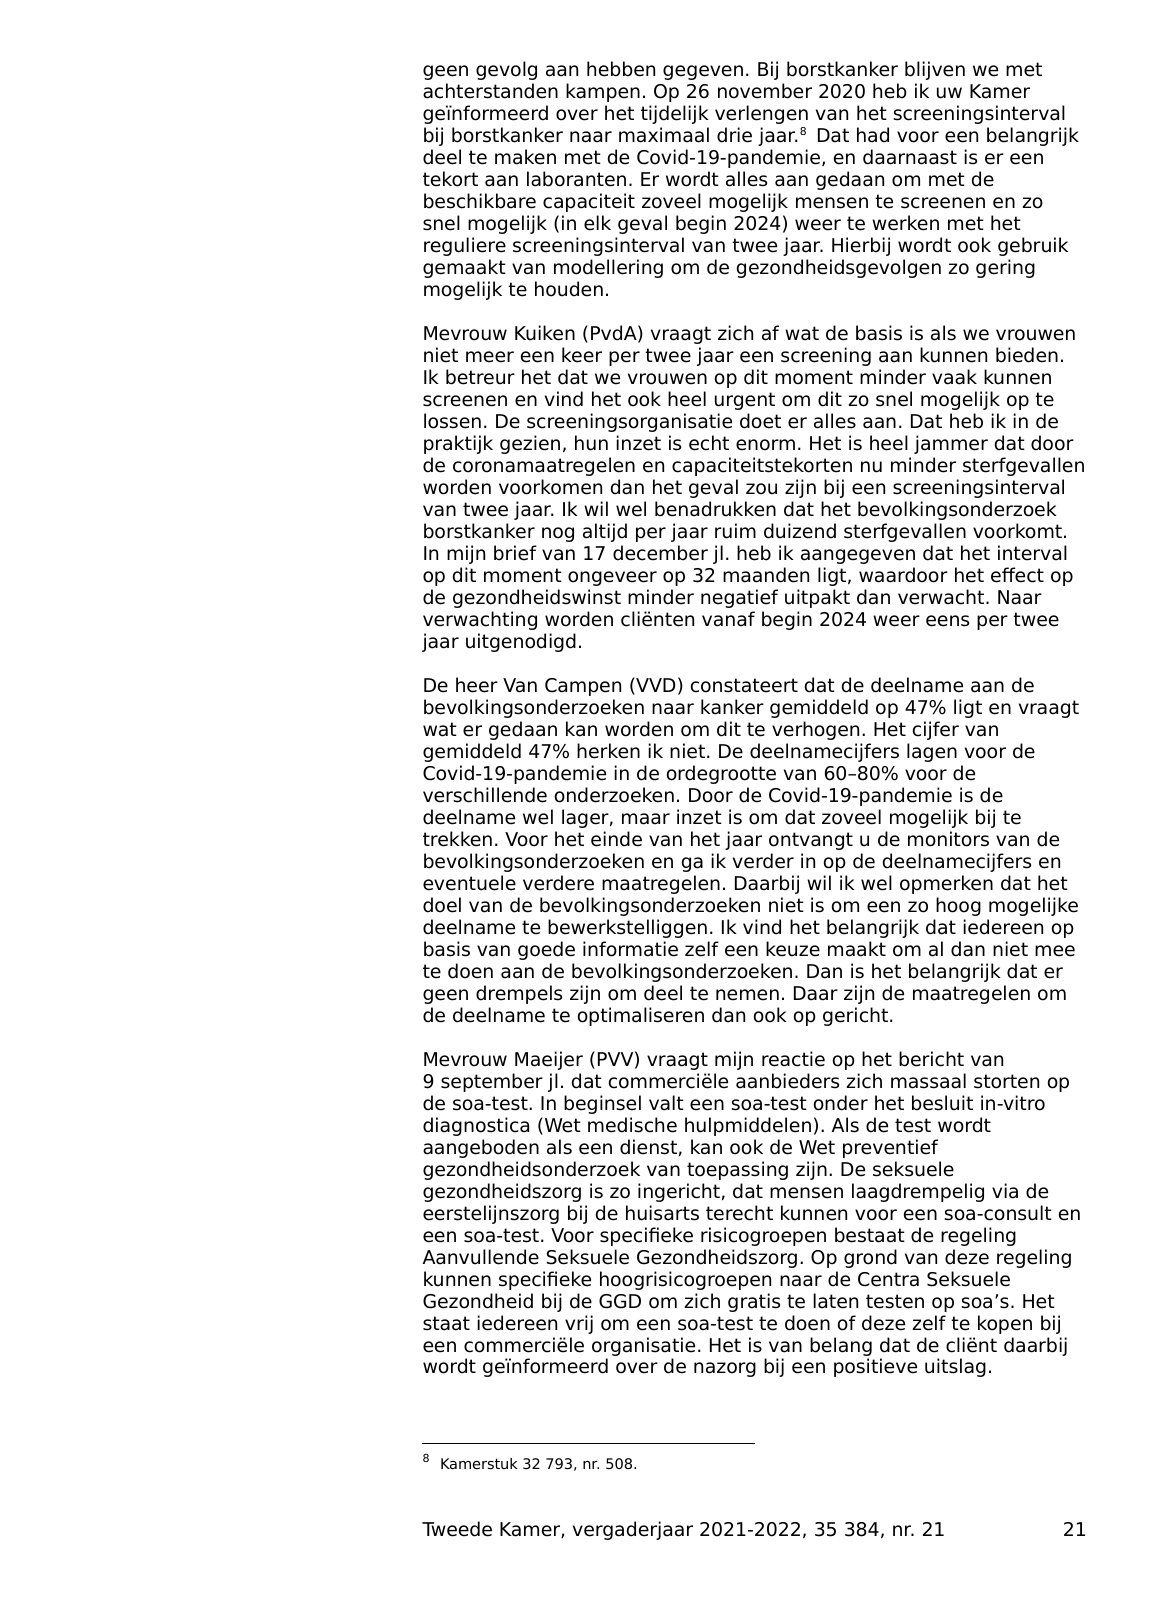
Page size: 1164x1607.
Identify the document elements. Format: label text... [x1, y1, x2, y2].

text geen gevolg aan hebben gegeven. Bij borstkanker blijven we met achterstanden kampen. Op 26 november 2020 heb ik uw Kamer geïnformeerd over het tijdelijk verlengen van het screeningsinterval bij borstkanker naar maximaal drie jaar. Dat had voor een belangrijk deel te maken met de Covid-19-pandemie, en daarnaast is er een tekort aan laboranten. Er wordt alles aan gedaan om met de beschikbare capaciteit zoveel mogelijk mensen te screenen en zo snel mogelijk (in elk geval begin 2024) weer te werken met het reguliere screeningsinterval van twee jaar. Hierbij wordt ook gebruik gemaakt van modellering om de gezondheidsgevolgen zo gering mogelijk te houden. [422, 59, 1087, 301]
text Mevrouw Maeijer (PVV) vraagt mijn reactie op het bericht van 9 september jl. dat commerciële aanbieders zich massaal storten op de soa-test. In beginsel valt een soa-test onder het besluit in-vitro diagnostica (Wet medische hulpmiddelen). Als de test wordt aangeboden als een dienst, kan ook de Wet preventief gezondheidsonderzoek van toepassing zijn. De seksuele gezondheidszorg is zo ingericht, dat mensen laagdrempelig via de eerstelijnszorg bij de huisarts terecht kunnen voor een soa-consult en een soa-test. Voor specifieke risicogroepen bestaat de regeling Aanvullende Seksuele Gezondheidszorg. Op grond van deze regeling kunnen specifieke hoogrisicogroepen naar de Centra Seksuele Gezondheid bij de GGD om zich gratis te laten testen op soa’s. Het staat iedereen vrij om een soa-test te doen of deze zelf te kopen bij een commerciële organisatie. Het is van belang dat de cliënt daarbij wordt geïnformeerd over de nazorg bij een positieve uitslag. [422, 1049, 1087, 1378]
text Mevrouw Kuiken (PvdA) vraagt zich af wat de basis is als we vrouwen niet meer een keer per twee jaar een screening aan kunnen bieden. Ik betreur het dat we vrouwen op dit moment minder vaak kunnen screenen en vind het ook heel urgent om dit zo snel mogelijk op te lossen. De screeningsorganisatie doet er alles aan. Dat heb ik in de praktijk gezien, hun inzet is echt enorm. Het is heel jammer dat door de coronamaatregelen en capaciteitstekorten nu minder sterfgevallen worden voorkomen dan het geval zou zijn bij een screeningsinterval van twee jaar. Ik wil wel benadrukken dat het bevolkingsonderzoek borstkanker nog altijd per jaar ruim duizend sterfgevallen voorkomt. In mijn brief van 17 december jl. heb ik aangegeven dat het interval op dit moment ongeveer op 32 maanden ligt, waardoor het effect op de gezondheidswinst minder negatief uitpakt dan verwacht. Naar verwachting worden cliënten vanaf begin 2024 weer eens per twee jaar uitgenodigd. [422, 323, 1087, 653]
text De heer Van Campen (VVD) constateert dat de deelname aan de bevolkingsonderzoeken naar kanker gemiddeld op 47% ligt en vraagt wat er gedaan kan worden om dit te verhogen. Het cijfer van gemiddeld 47% herken ik niet. De deelnamecijfers lagen voor de Covid-19-pandemie in de ordegrootte van 60–80% voor de verschillende onderzoeken. Door de Covid-19-pandemie is de deelname wel lager, maar inzet is om dat zoveel mogelijk bij te trekken. Voor het einde van het jaar ontvangt u de monitors van de bevolkingsonderzoeken en ga ik verder in op de deelnamecijfers en eventuele verdere maatregelen. Daarbij wil ik wel opmerken dat het doel van de bevolkingsonderzoeken niet is om een zo hoog mogelijke deelname te bewerkstelliggen. Ik vind het belangrijk dat iedereen op basis van goede informatie zelf een keuze maakt om al dan niet mee te doen aan de bevolkingsonderzoeken. Dan is het belangrijk dat er geen drempels zijn om deel te nemen. Daar zijn de maatregelen om de deelname te optimaliseren dan ook op gericht. [422, 675, 1087, 1027]
text Kamerstuk 32 793, nr. 508. [422, 1452, 1087, 1474]
